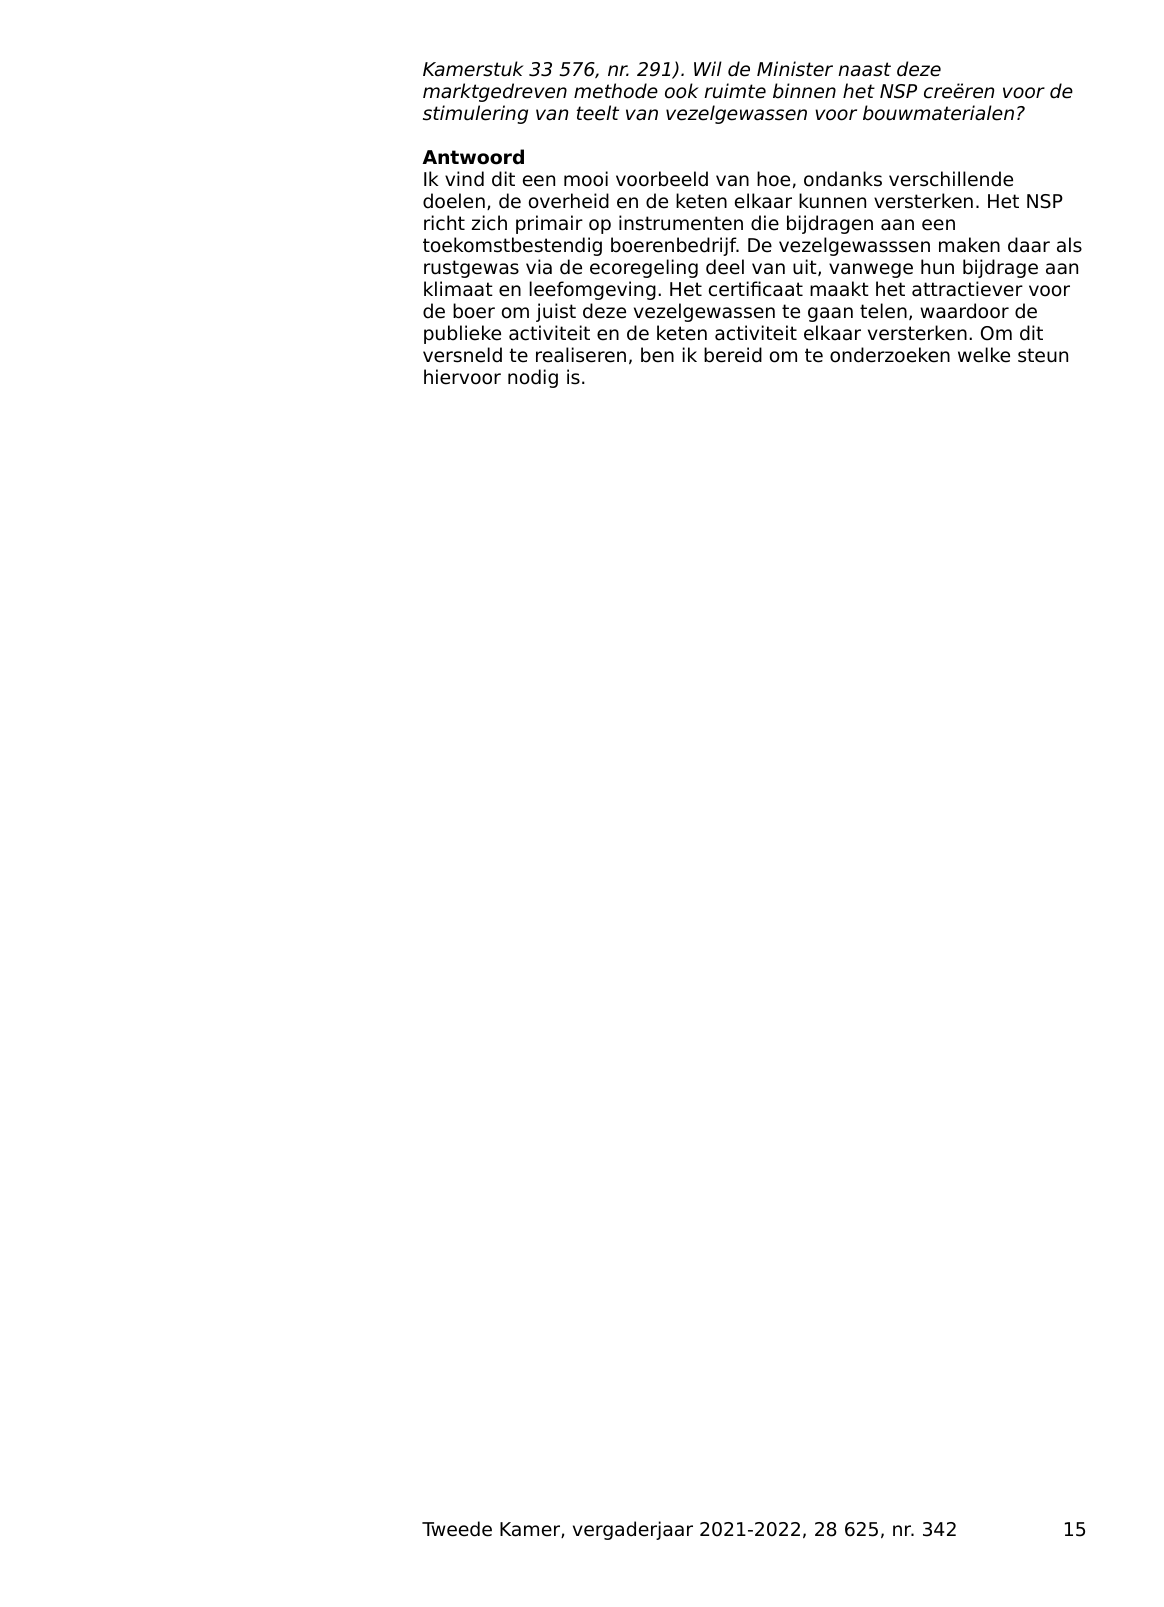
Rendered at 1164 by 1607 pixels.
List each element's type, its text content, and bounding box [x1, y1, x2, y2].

text Kamerstuk 33 576, nr. 291). Wil de Minister naast deze marktgedreven methode ook ruimte binnen het NSP creëren voor de stimulering van teelt van vezelgewassen voor bouwmaterialen? [422, 59, 1087, 125]
text Antwoord [422, 147, 1087, 169]
text Ik vind dit een mooi voorbeeld van hoe, ondanks verschillende doelen, de overheid en de keten elkaar kunnen versterken. Het NSP richt zich primair op instrumenten die bijdragen aan een toekomstbestendig boerenbedrijf. De vezelgewasssen maken daar als rustgewas via de ecoregeling deel van uit, vanwege hun bijdrage aan klimaat en leefomgeving. Het certificaat maakt het attractiever voor de boer om juist deze vezelgewassen te gaan telen, waardoor de publieke activiteit en de keten activiteit elkaar versterken. Om dit versneld te realiseren, ben ik bereid om te onderzoeken welke steun hiervoor nodig is. [422, 169, 1087, 389]
